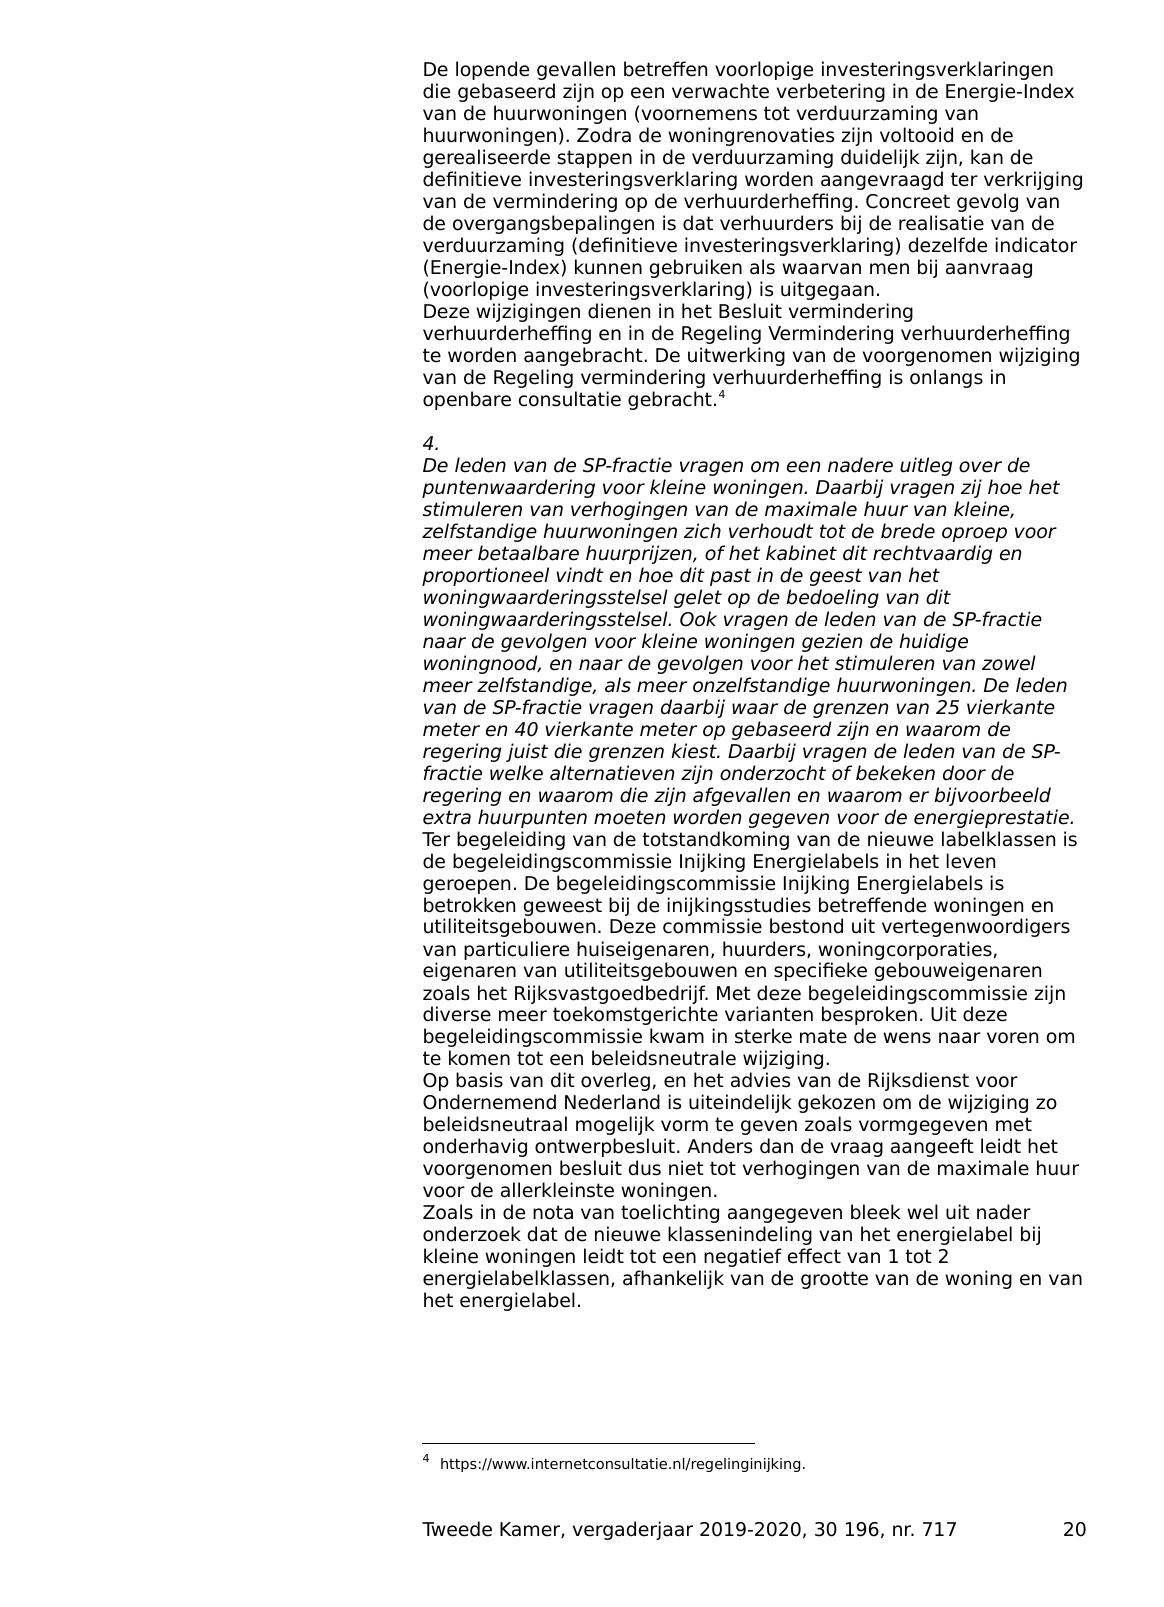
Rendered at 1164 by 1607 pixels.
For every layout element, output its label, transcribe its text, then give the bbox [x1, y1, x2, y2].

text Zoals in de nota van toelichting aangegeven bleek wel uit nader onderzoek dat de nieuwe klassenindeling van het energielabel bij kleine woningen leidt tot een negatief effect van 1 tot 2 energielabelklassen, afhankelijk van de grootte van de woning en van het energielabel. [422, 1202, 1087, 1312]
text Op basis van dit overleg, en het advies van de Rijksdienst voor Ondernemend Nederland is uiteindelijk gekozen om de wijziging zo beleidsneutraal mogelijk vorm te geven zoals vormgegeven met onderhavig ontwerpbesluit. Anders dan de vraag aangeeft leidt het voorgenomen besluit dus niet tot verhogingen van de maximale huur voor de allerkleinste woningen. [422, 1070, 1087, 1202]
text De lopende gevallen betreffen voorlopige investeringsverklaringen die gebaseerd zijn op een verwachte verbetering in de Energie-Index van de huurwoningen (voornemens tot verduurzaming van huurwoningen). Zodra de woningrenovaties zijn voltooid en de gerealiseerde stappen in de verduurzaming duidelijk zijn, kan de definitieve investeringsverklaring worden aangevraagd ter verkrijging van de vermindering op de verhuurderheffing. Concreet gevolg van de overgangsbepalingen is dat verhuurders bij de realisatie van de verduurzaming (definitieve investeringsverklaring) dezelfde indicator (Energie-Index) kunnen gebruiken als waarvan men bij aanvraag (voorlopige investeringsverklaring) is uitgegaan. [422, 59, 1087, 301]
text Ter begeleiding van de totstandkoming van de nieuwe labelklassen is de begeleidingscommissie Inijking Energielabels in het leven geroepen. De begeleidingscommissie Inijking Energielabels is betrokken geweest bij de inijkingsstudies betreffende woningen en utiliteitsgebouwen. Deze commissie bestond uit vertegenwoordigers van particuliere huiseigenaren, huurders, woningcorporaties, eigenaren van utiliteitsgebouwen en specifieke gebouweigenaren zoals het Rijksvastgoedbedrijf. Met deze begeleidingscommissie zijn diverse meer toekomstgerichte varianten besproken. Uit deze begeleidingscommissie kwam in sterke mate de wens naar voren om te komen tot een beleidsneutrale wijziging. [422, 828, 1087, 1070]
text Deze wijzigingen dienen in het Besluit vermindering verhuurderheffing en in de Regeling Vermindering verhuurderheffing te worden aangebracht. De uitwerking van de voorgenomen wijziging van de Regeling vermindering verhuurderheffing is onlangs in openbare consultatie gebracht. [422, 301, 1087, 411]
text 4. [422, 433, 1087, 455]
text https://www.internetconsultatie.nl/regelinginijking. [422, 1452, 1087, 1474]
text De leden van de SP-fractie vragen om een nadere uitleg over de puntenwaardering voor kleine woningen. Daarbij vragen zij hoe het stimuleren van verhogingen van de maximale huur van kleine, zelfstandige huurwoningen zich verhoudt tot de brede oproep voor meer betaalbare huurprijzen, of het kabinet dit rechtvaardig en proportioneel vindt en hoe dit past in de geest van het woningwaarderingsstelsel gelet op de bedoeling van dit woningwaarderingsstelsel. Ook vragen de leden van de SP-fractie naar de gevolgen voor kleine woningen gezien de huidige woningnood, en naar de gevolgen voor het stimuleren van zowel meer zelfstandige, als meer onzelfstandige huurwoningen. De leden van de SP-fractie vragen daarbij waar de grenzen van 25 vierkante meter en 40 vierkante meter op gebaseerd zijn en waarom de regering juist die grenzen kiest. Daarbij vragen de leden van de SP-fractie welke alternatieven zijn onderzocht of bekeken door de regering en waarom die zijn afgevallen en waarom er bijvoorbeeld extra huurpunten moeten worden gegeven voor de energieprestatie. [422, 455, 1087, 828]
